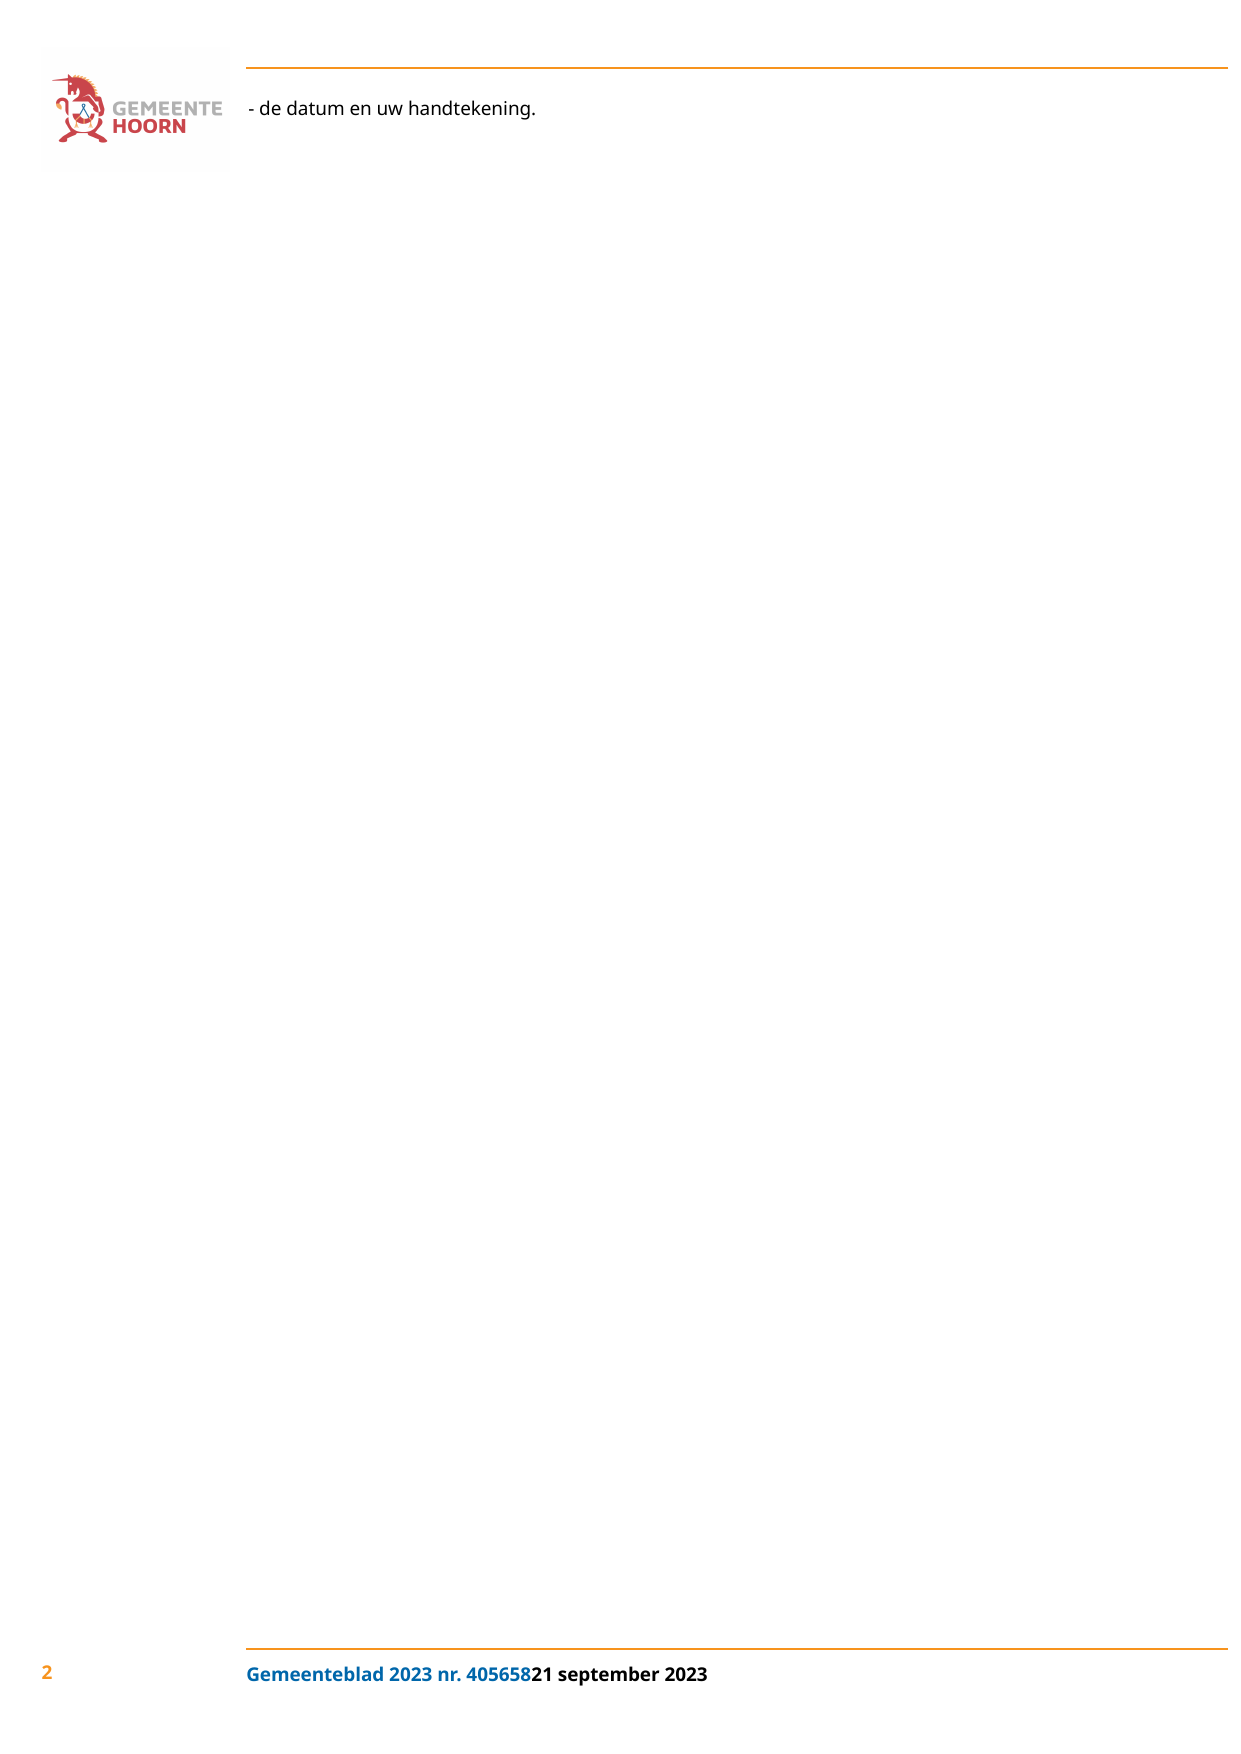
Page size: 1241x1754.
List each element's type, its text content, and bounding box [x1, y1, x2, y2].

picture [41, 47, 231, 172]
text - de datum en uw handtekening. [248, 95, 1152, 121]
